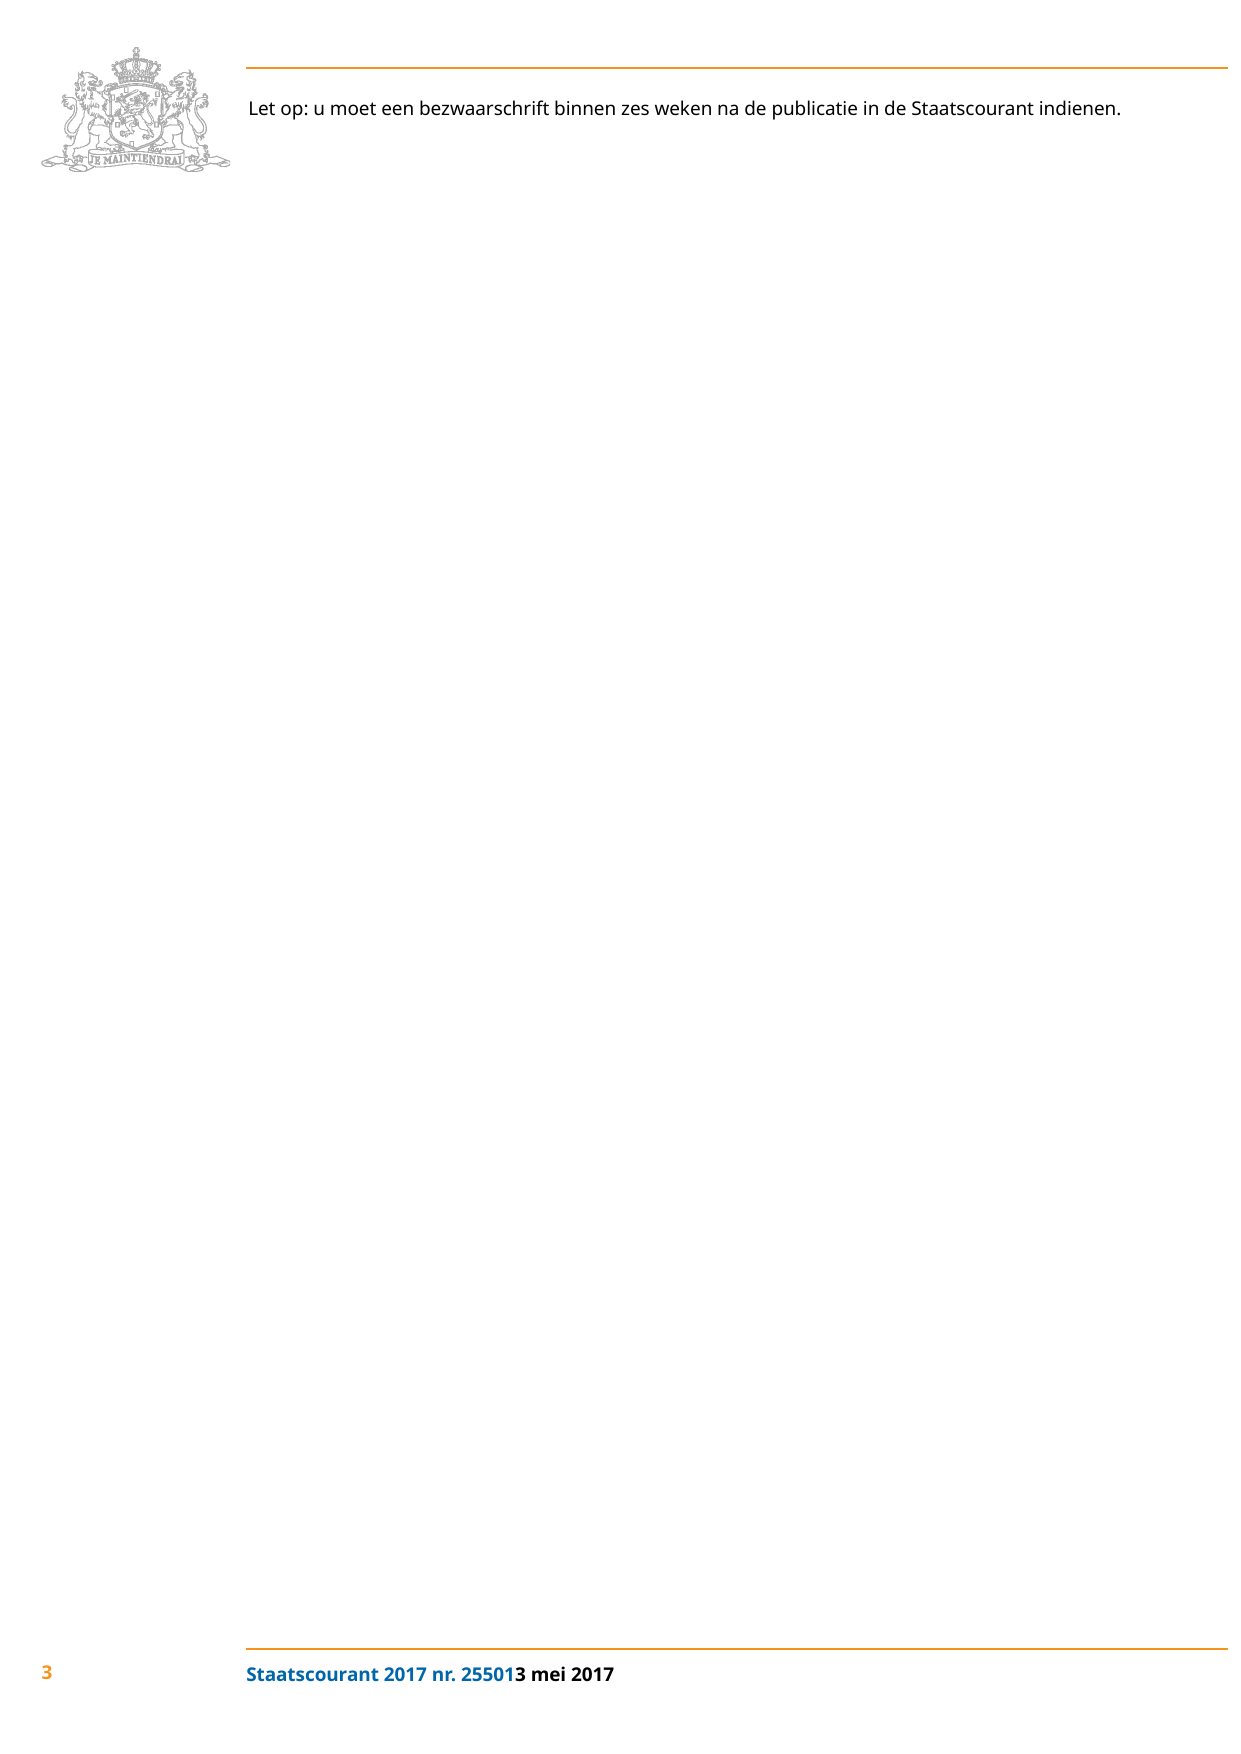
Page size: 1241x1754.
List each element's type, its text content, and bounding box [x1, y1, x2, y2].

text Let op: u moet een bezwaarschrift binnen zes weken na de publicatie in de Staatscourant indienen. [248, 95, 1152, 121]
picture [41, 47, 231, 172]
